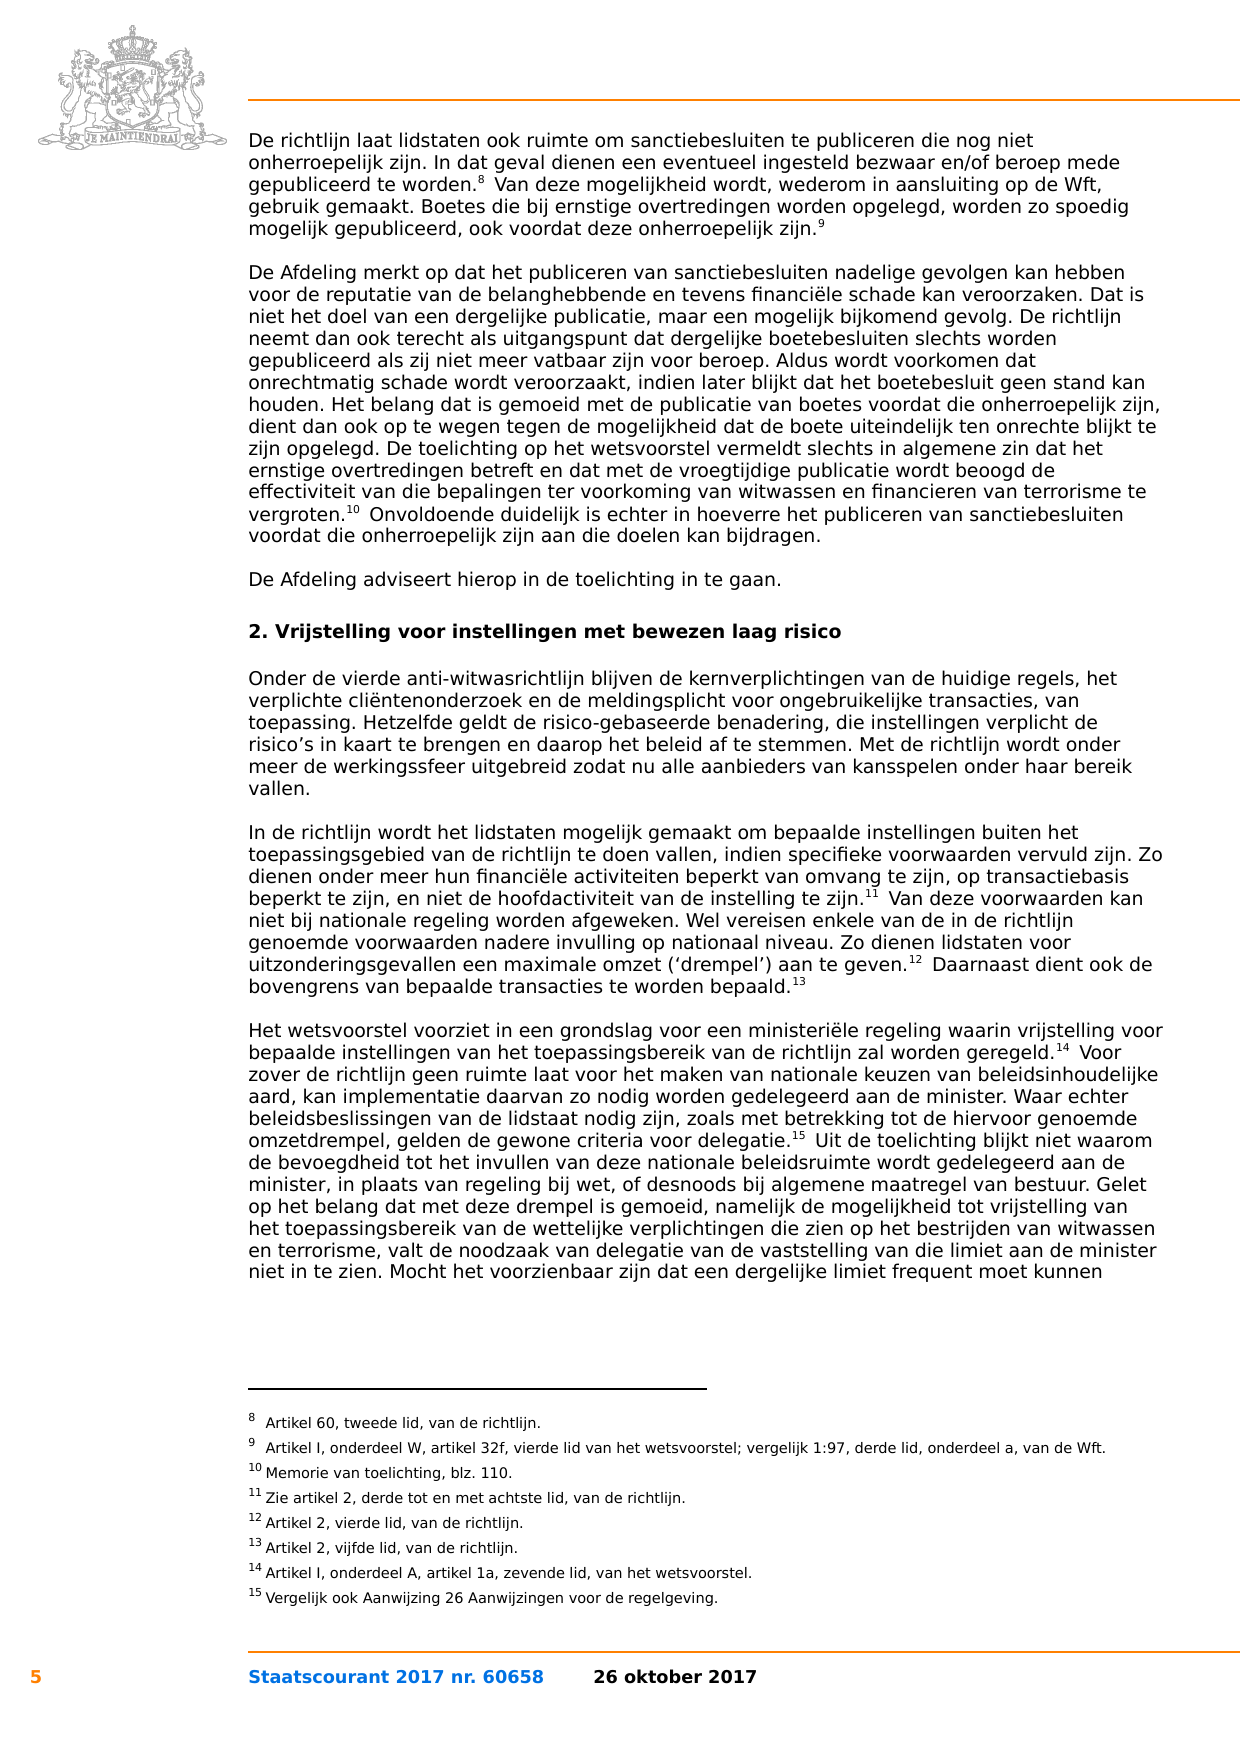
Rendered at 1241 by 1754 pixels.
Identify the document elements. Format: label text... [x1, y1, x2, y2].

text In de richtlijn wordt het lidstaten mogelijk gemaakt om bepaalde instellingen buiten het toepassingsgebied van de richtlijn te doen vallen, indien specifieke voorwaarden vervuld zijn. Zo dienen onder meer hun financiële activiteiten beperkt van omvang te zijn, op transactiebasis beperkt te zijn, en niet de hoofdactiviteit van de instelling te zijn. Van deze voorwaarden kan niet bij nationale regeling worden afgeweken. Wel vereisen enkele van de in de richtlijn genoemde voorwaarden nadere invulling op nationaal niveau. Zo dienen lidstaten voor uitzonderingsgevallen een maximale omzet (‘drempel’) aan te geven. Daarnaast dient ook de bovengrens van bepaalde transacties te worden bepaald. [248, 822, 1163, 998]
text Zie artikel 2, derde tot en met achtste lid, van de richtlijn. [248, 1486, 1163, 1508]
text Het wetsvoorstel voorziet in een grondslag voor een ministeriële regeling waarin vrijstelling voor bepaalde instellingen van het toepassingsbereik van de richtlijn zal worden geregeld. Voor zover de richtlijn geen ruimte laat voor het maken van nationale keuzen van beleidsinhoudelijke aard, kan implementatie daarvan zo nodig worden gedelegeerd aan de minister. Waar echter beleidsbeslissingen van de lidstaat nodig zijn, zoals met betrekking tot de hiervoor genoemde omzetdrempel, gelden de gewone criteria voor delegatie. Uit de toelichting blijkt niet waarom de bevoegdheid tot het invullen van deze nationale beleidsruimte wordt gedelegeerd aan de minister, in plaats van regeling bij wet, of desnoods bij algemene maatregel van bestuur. Gelet op het belang dat met deze drempel is gemoeid, namelijk de mogelijkheid tot vrijstelling van het toepassingsbereik van de wettelijke verplichtingen die zien op het bestrijden van witwassen en terrorisme, valt de noodzaak van delegatie van de vaststelling van die limiet aan de minister niet in te zien. Mocht het voorzienbaar zijn dat een dergelijke limiet frequent moet kunnen [248, 1020, 1163, 1283]
text Memorie van toelichting, blz. 110. [248, 1461, 1163, 1483]
text De Afdeling adviseert hierop in de toelichting in te gaan. [248, 569, 1163, 591]
text Artikel 2, vijfde lid, van de richtlijn. [248, 1536, 1163, 1558]
picture [38, 25, 227, 150]
text Artikel 60, tweede lid, van de richtlijn. [248, 1411, 1163, 1433]
subtitle 2. Vrijstelling voor instellingen met bewezen laag risico [248, 621, 1163, 643]
text Artikel I, onderdeel W, artikel 32f, vierde lid van het wetsvoorstel; vergelijk 1:97, derde lid, onderdeel a, van de Wft. [248, 1436, 1163, 1458]
text Artikel I, onderdeel A, artikel 1a, zevende lid, van het wetsvoorstel. [248, 1561, 1163, 1583]
text Onder de vierde anti-witwasrichtlijn blijven de kernverplichtingen van de huidige regels, het verplichte cliëntenonderzoek en de meldingsplicht voor ongebruikelijke transacties, van toepassing. Hetzelfde geldt de risico-gebaseerde benadering, die instellingen verplicht de risico’s in kaart te brengen en daarop het beleid af te stemmen. Met de richtlijn wordt onder meer de werkingssfeer uitgebreid zodat nu alle aanbieders van kansspelen onder haar bereik vallen. [248, 668, 1163, 800]
text Artikel 2, vierde lid, van de richtlijn. [248, 1511, 1163, 1533]
text Vergelijk ook Aanwijzing 26 Aanwijzingen voor de regelgeving. [248, 1586, 1163, 1608]
text De richtlijn laat lidstaten ook ruimte om sanctiebesluiten te publiceren die nog niet onherroepelijk zijn. In dat geval dienen een eventueel ingesteld bezwaar en/of beroep mede gepubliceerd te worden. Van deze mogelijkheid wordt, wederom in aansluiting op de Wft, gebruik gemaakt. Boetes die bij ernstige overtredingen worden opgelegd, worden zo spoedig mogelijk gepubliceerd, ook voordat deze onherroepelijk zijn. [248, 130, 1163, 240]
text De Afdeling merkt op dat het publiceren van sanctiebesluiten nadelige gevolgen kan hebben voor de reputatie van de belanghebbende en tevens financiële schade kan veroorzaken. Dat is niet het doel van een dergelijke publicatie, maar een mogelijk bijkomend gevolg. De richtlijn neemt dan ook terecht als uitgangspunt dat dergelijke boetebesluiten slechts worden gepubliceerd als zij niet meer vatbaar zijn voor beroep. Aldus wordt voorkomen dat onrechtmatig schade wordt veroorzaakt, indien later blijkt dat het boetebesluit geen stand kan houden. Het belang dat is gemoeid met de publicatie van boetes voordat die onherroepelijk zijn, dient dan ook op te wegen tegen de mogelijkheid dat de boete uiteindelijk ten onrechte blijkt te zijn opgelegd. De toelichting op het wetsvoorstel vermeldt slechts in algemene zin dat het ernstige overtredingen betreft en dat met de vroegtijdige publicatie wordt beoogd de effectiviteit van die bepalingen ter voorkoming van witwassen en financieren van terrorisme te vergroten. Onvoldoende duidelijk is echter in hoeverre het publiceren van sanctiebesluiten voordat die onherroepelijk zijn aan die doelen kan bijdragen. [248, 262, 1163, 547]
